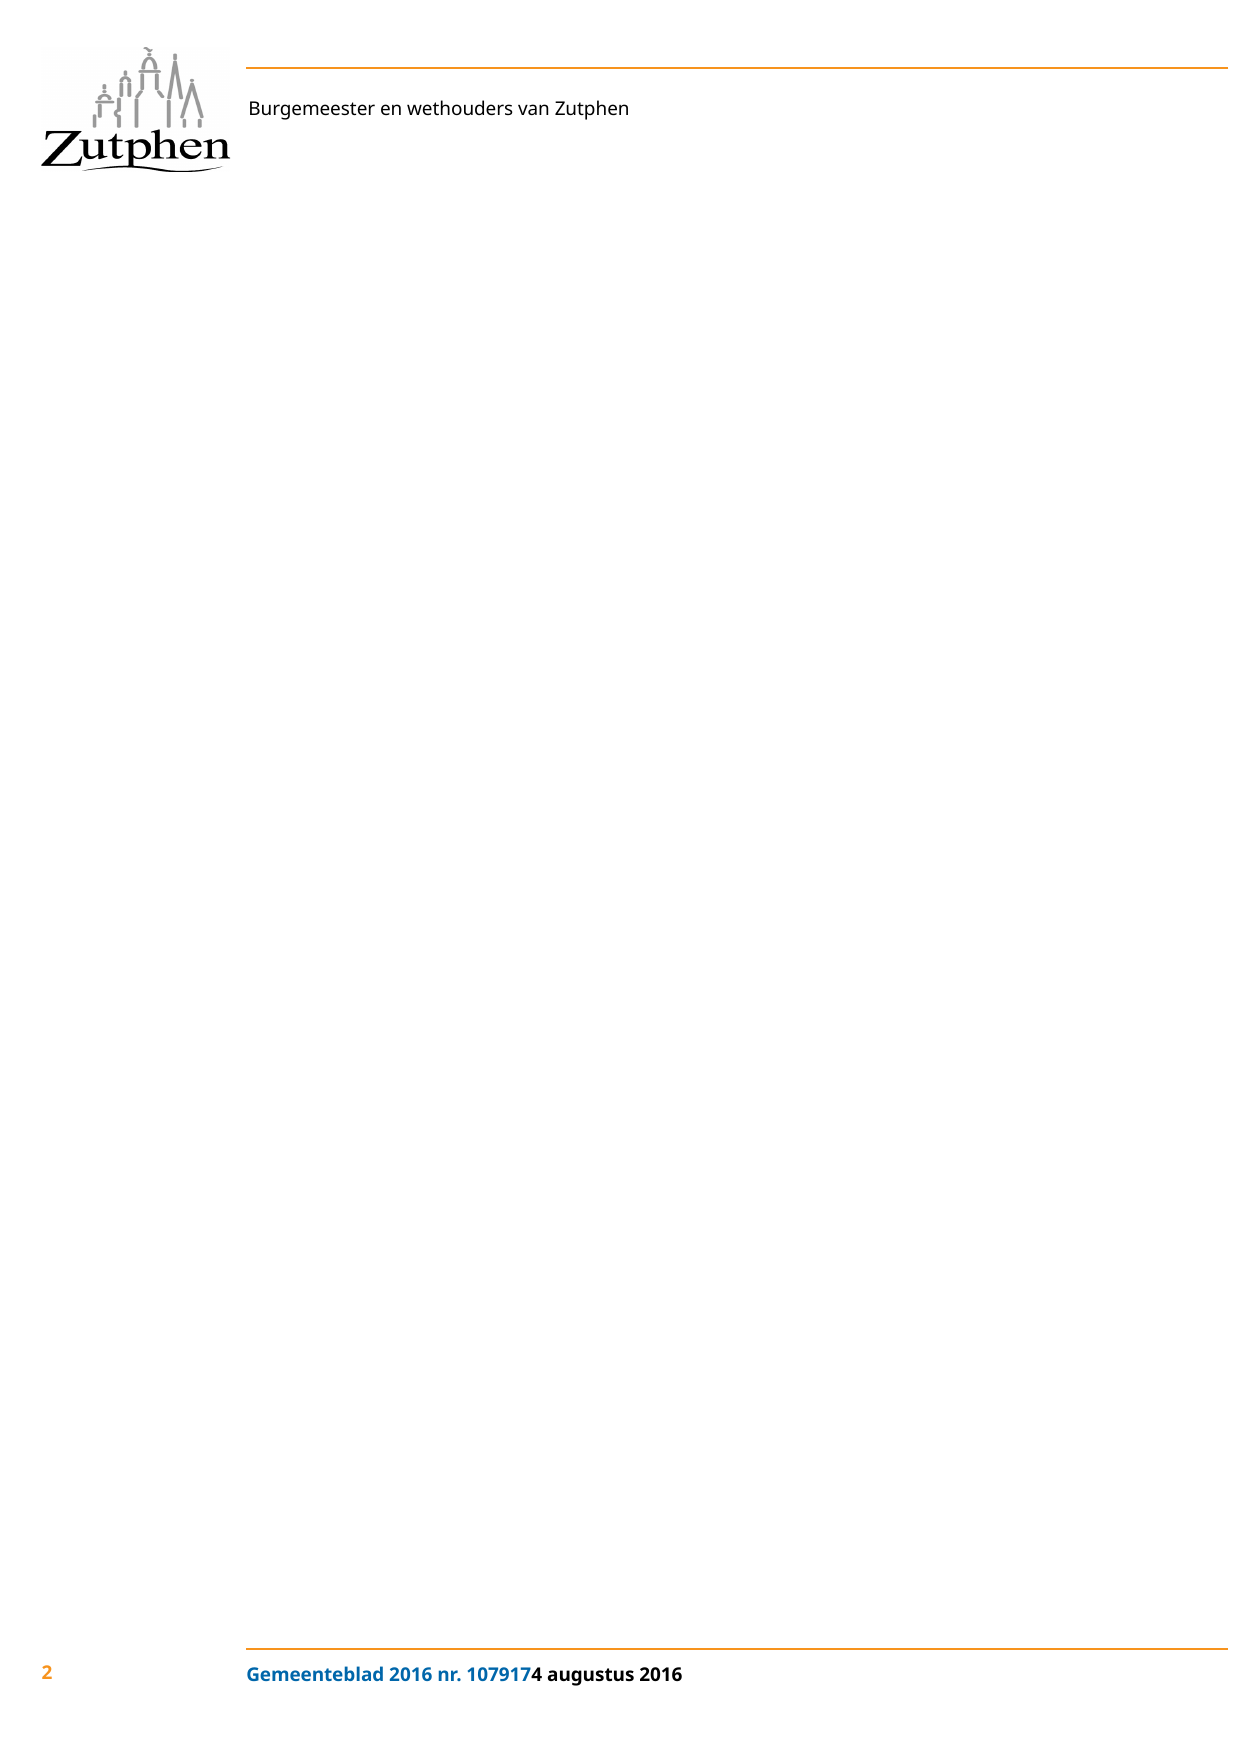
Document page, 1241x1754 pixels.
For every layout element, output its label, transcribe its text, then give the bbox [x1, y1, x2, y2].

picture [41, 47, 231, 172]
text Burgemeester en wethouders van Zutphen [248, 95, 1152, 121]
